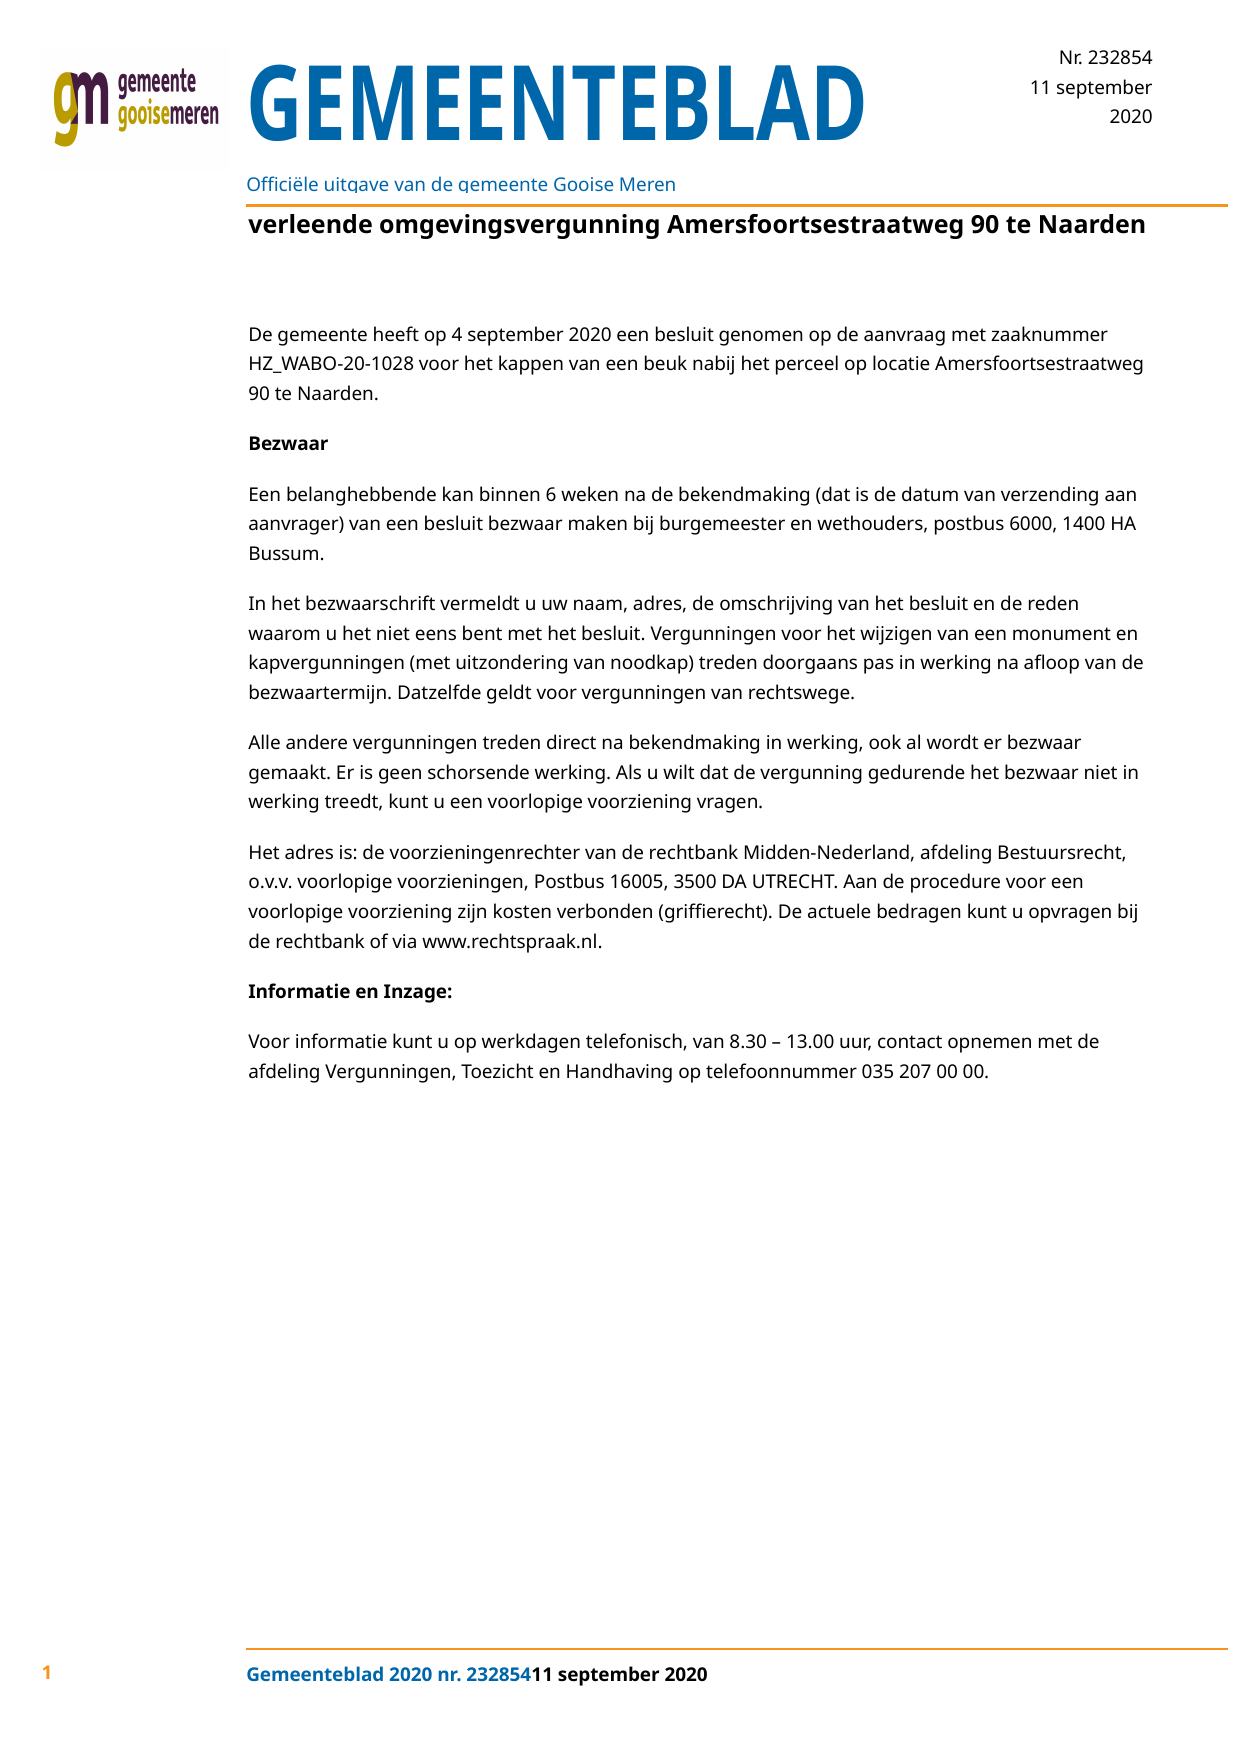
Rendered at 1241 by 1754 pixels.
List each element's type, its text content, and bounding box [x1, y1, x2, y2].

text Een belanghebbende kan binnen 6 weken na de bekendmaking (dat is de datum van verzending aan aanvrager) van een besluit bezwaar maken bij burgemeester en wethouders, postbus 6000, 1400 HA Bussum. [248, 481, 1152, 566]
picture [41, 47, 231, 172]
text verleende omgevingsvergunning Amersfoortsestraatweg 90 te Naarden [248, 207, 1152, 241]
text Bezwaar [248, 430, 1152, 456]
text Alle andere vergunningen treden direct na bekendmaking in werking, ook al wordt er bezwaar gemaakt. Er is geen schorsende werking. Als u wilt dat de vergunning gedurende het bezwaar niet in werking treedt, kunt u een voorlopige voorziening vragen. [248, 729, 1152, 814]
text Het adres is: de voorzieningenrechter van de rechtbank Midden-Nederland, afdeling Bestuursrecht, o.v.v. voorlopige voorzieningen, Postbus 16005, 3500 DA UTRECHT. Aan de procedure voor een voorlopige voorziening zijn kosten verbonden (griffierecht). De actuele bedragen kunt u opvragen bij de rechtbank of via www.rechtspraak.nl. [248, 839, 1152, 953]
text In het bezwaarschrift vermeldt u uw naam, adres, de omschrijving van het besluit en de reden waarom u het niet eens bent met het besluit. Vergunningen voor het wijzigen van een monument en kapvergunningen (met uitzondering van noodkap) treden doorgaans pas in werking na afloop van de bezwaartermijn. Datzelfde geldt voor vergunningen van rechtswege. [248, 590, 1152, 705]
text De gemeente heeft op 4 september 2020 een besluit genomen op de aanvraag met zaaknummer HZ_WABO-20-1028 voor het kappen van een beuk nabij het perceel op locatie Amersfoortsestraatweg 90 te Naarden. [248, 321, 1152, 406]
text Voor informatie kunt u op werkdagen telefonisch, van 8.30 – 13.00 uur, contact opnemen met de afdeling Vergunningen, Toezicht en Handhaving op telefoonnummer 035 207 00 00. [248, 1029, 1152, 1084]
text Informatie en Inzage: [248, 978, 1152, 1004]
